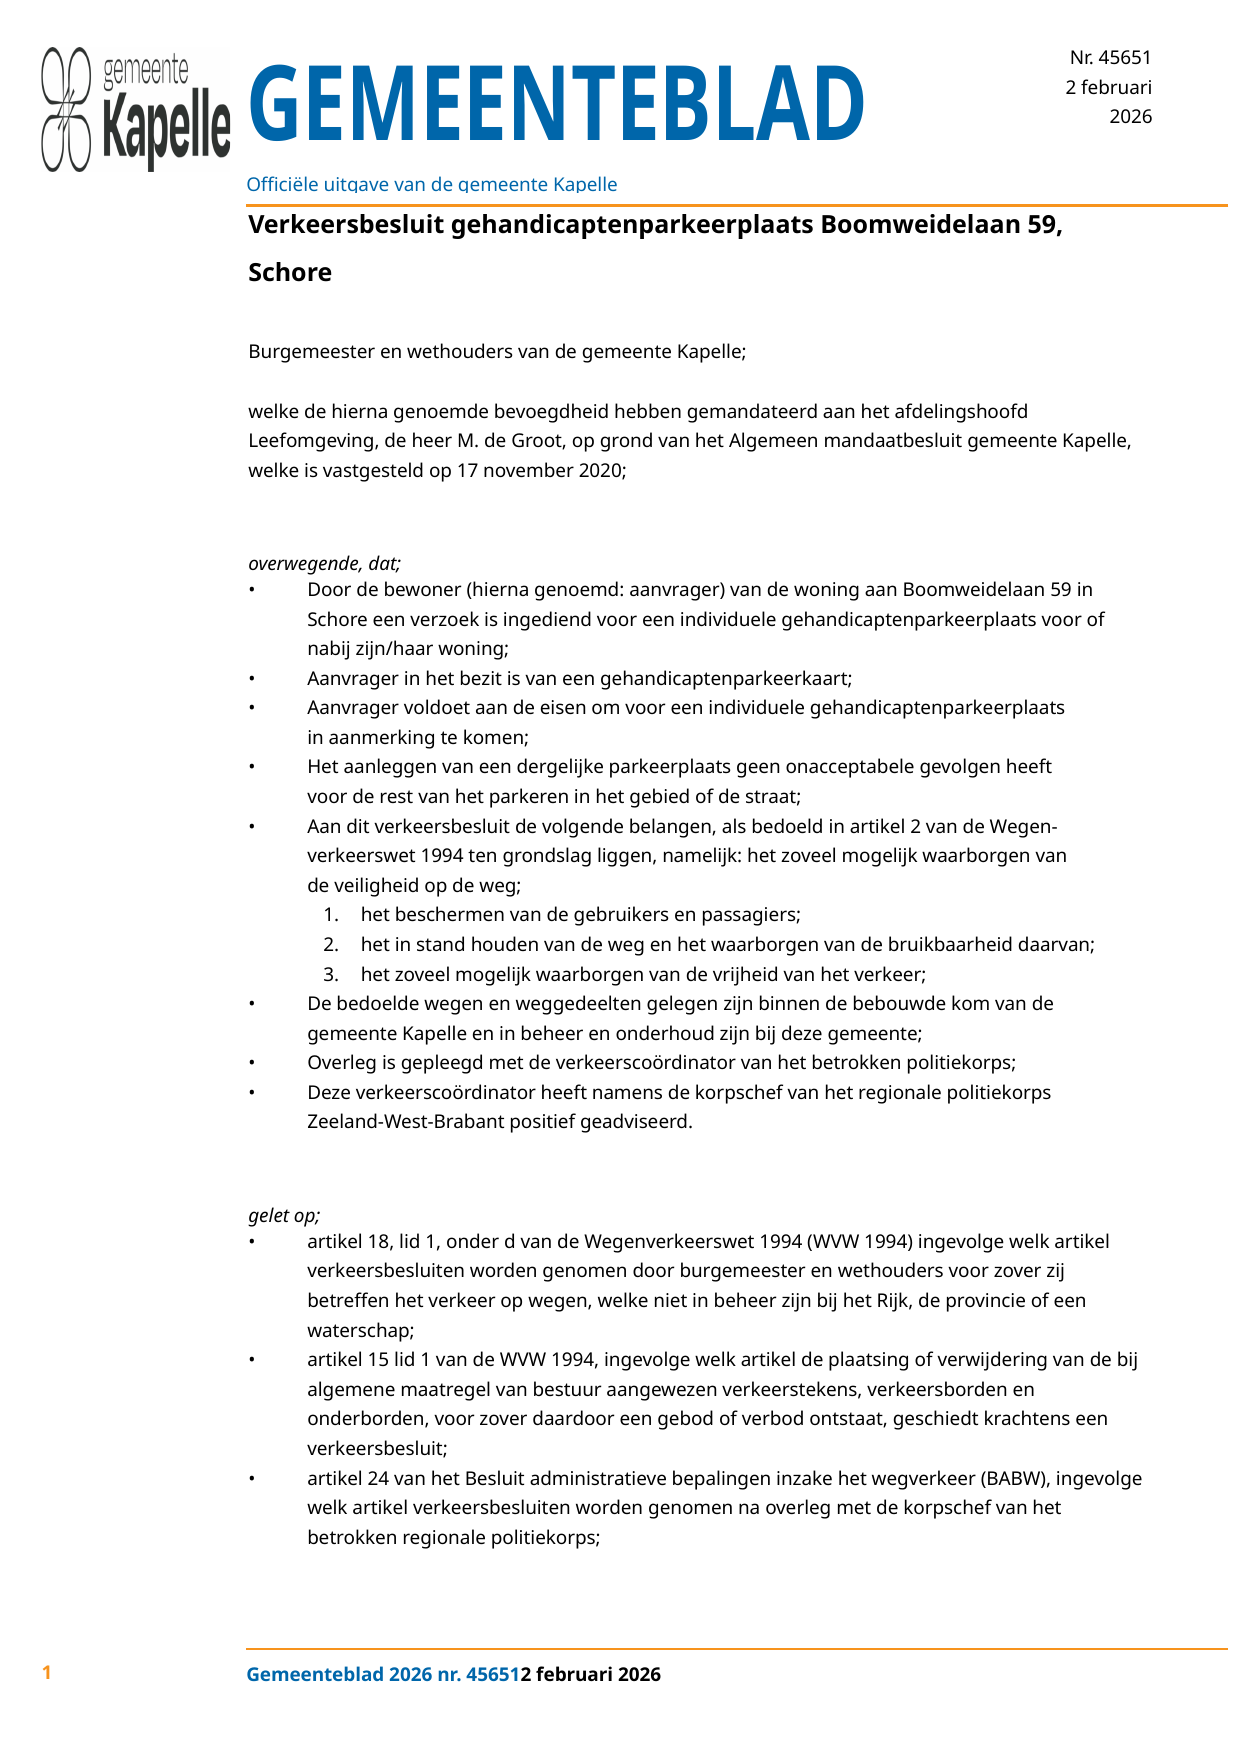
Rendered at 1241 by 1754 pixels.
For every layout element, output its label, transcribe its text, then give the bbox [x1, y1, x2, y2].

text overwegende, dat; [248, 551, 1152, 576]
list artikel 18, lid 1, onder d van de Wegenverkeerswet 1994 (WVW 1994) ingevolge welk artikel verkeersbesluiten worden genomen door burgemeester en wethouders voor zover zij betreffen het verkeer op wegen, welke niet in beheer zijn bij het Rijk, de provincie of een waterschap; [248, 1228, 1152, 1342]
list Zeeland-West-Brabant positief geadviseerd. [248, 1109, 1152, 1134]
list gemeente Kapelle en in beheer en onderhoud zijn bij deze gemeente; [248, 1020, 1152, 1046]
text welke de hierna genoemde bevoegdheid hebben gemandateerd aan het afdelingshoofd Leefomgeving, de heer M. de Groot, op grond van het Algemeen mandaatbesluit gemeente Kapelle, welke is vastgesteld op 17 november 2020; [248, 398, 1152, 483]
picture [41, 47, 231, 172]
list Deze verkeerscoördinator heeft namens de korpschef van het regionale politiekorps [248, 1079, 1152, 1105]
text Burgemeester en wethouders van de gemeente Kapelle; [248, 339, 1152, 364]
list Aanvrager in het bezit is van een gehandicaptenparkeerkaart; [248, 665, 1152, 691]
list voor de rest van het parkeren in het gebied of de straat; [248, 783, 1152, 809]
list in aanmerking te komen; [248, 724, 1152, 750]
list artikel 15 lid 1 van de WVW 1994, ingevolge welk artikel de plaatsing of verwijdering van de bij algemene maatregel van bestuur aangewezen verkeerstekens, verkeersborden en onderborden, voor zover daardoor een gebod of verbod ontstaat, geschiedt krachtens een verkeersbesluit; [248, 1346, 1152, 1461]
list verkeerswet 1994 ten grondslag liggen, namelijk: het zoveel mogelijk waarborgen van [248, 842, 1152, 868]
list Het aanleggen van een dergelijke parkeerplaats geen onacceptabele gevolgen heeft [248, 754, 1152, 779]
list de veiligheid op de weg; [248, 872, 1152, 898]
list Aan dit verkeersbesluit de volgende belangen, als bedoeld in artikel 2 van de Wegen- [248, 813, 1152, 839]
list Door de bewoner (hierna genoemd: aanvrager) van de woning aan Boomweidelaan 59 in Schore een verzoek is ingediend voor een individuele gehandicaptenparkeerplaats voor of nabij zijn/haar woning; [248, 576, 1152, 661]
list De bedoelde wegen en weggedeelten gelegen zijn binnen de bebouwde kom van de [248, 990, 1152, 1016]
list het beschermen van de gebruikers en passagiers; [323, 902, 1152, 927]
list Aanvrager voldoet aan de eisen om voor een individuele gehandicaptenparkeerplaats [248, 694, 1152, 720]
text gelet op; [248, 1202, 1152, 1228]
list Overleg is gepleegd met de verkeerscoördinator van het betrokken politiekorps; [248, 1049, 1152, 1075]
text Verkeersbesluit gehandicaptenparkeerplaats Boomweidelaan 59, Schore [248, 207, 1152, 288]
list het zoveel mogelijk waarborgen van de vrijheid van het verkeer; [323, 961, 1152, 987]
list artikel 24 van het Besluit administratieve bepalingen inzake het wegverkeer (BABW), ingevolge welk artikel verkeersbesluiten worden genomen na overleg met de korpschef van het betrokken regionale politiekorps; [248, 1465, 1152, 1549]
list het in stand houden van de weg en het waarborgen van de bruikbaarheid daarvan; [323, 931, 1152, 957]
